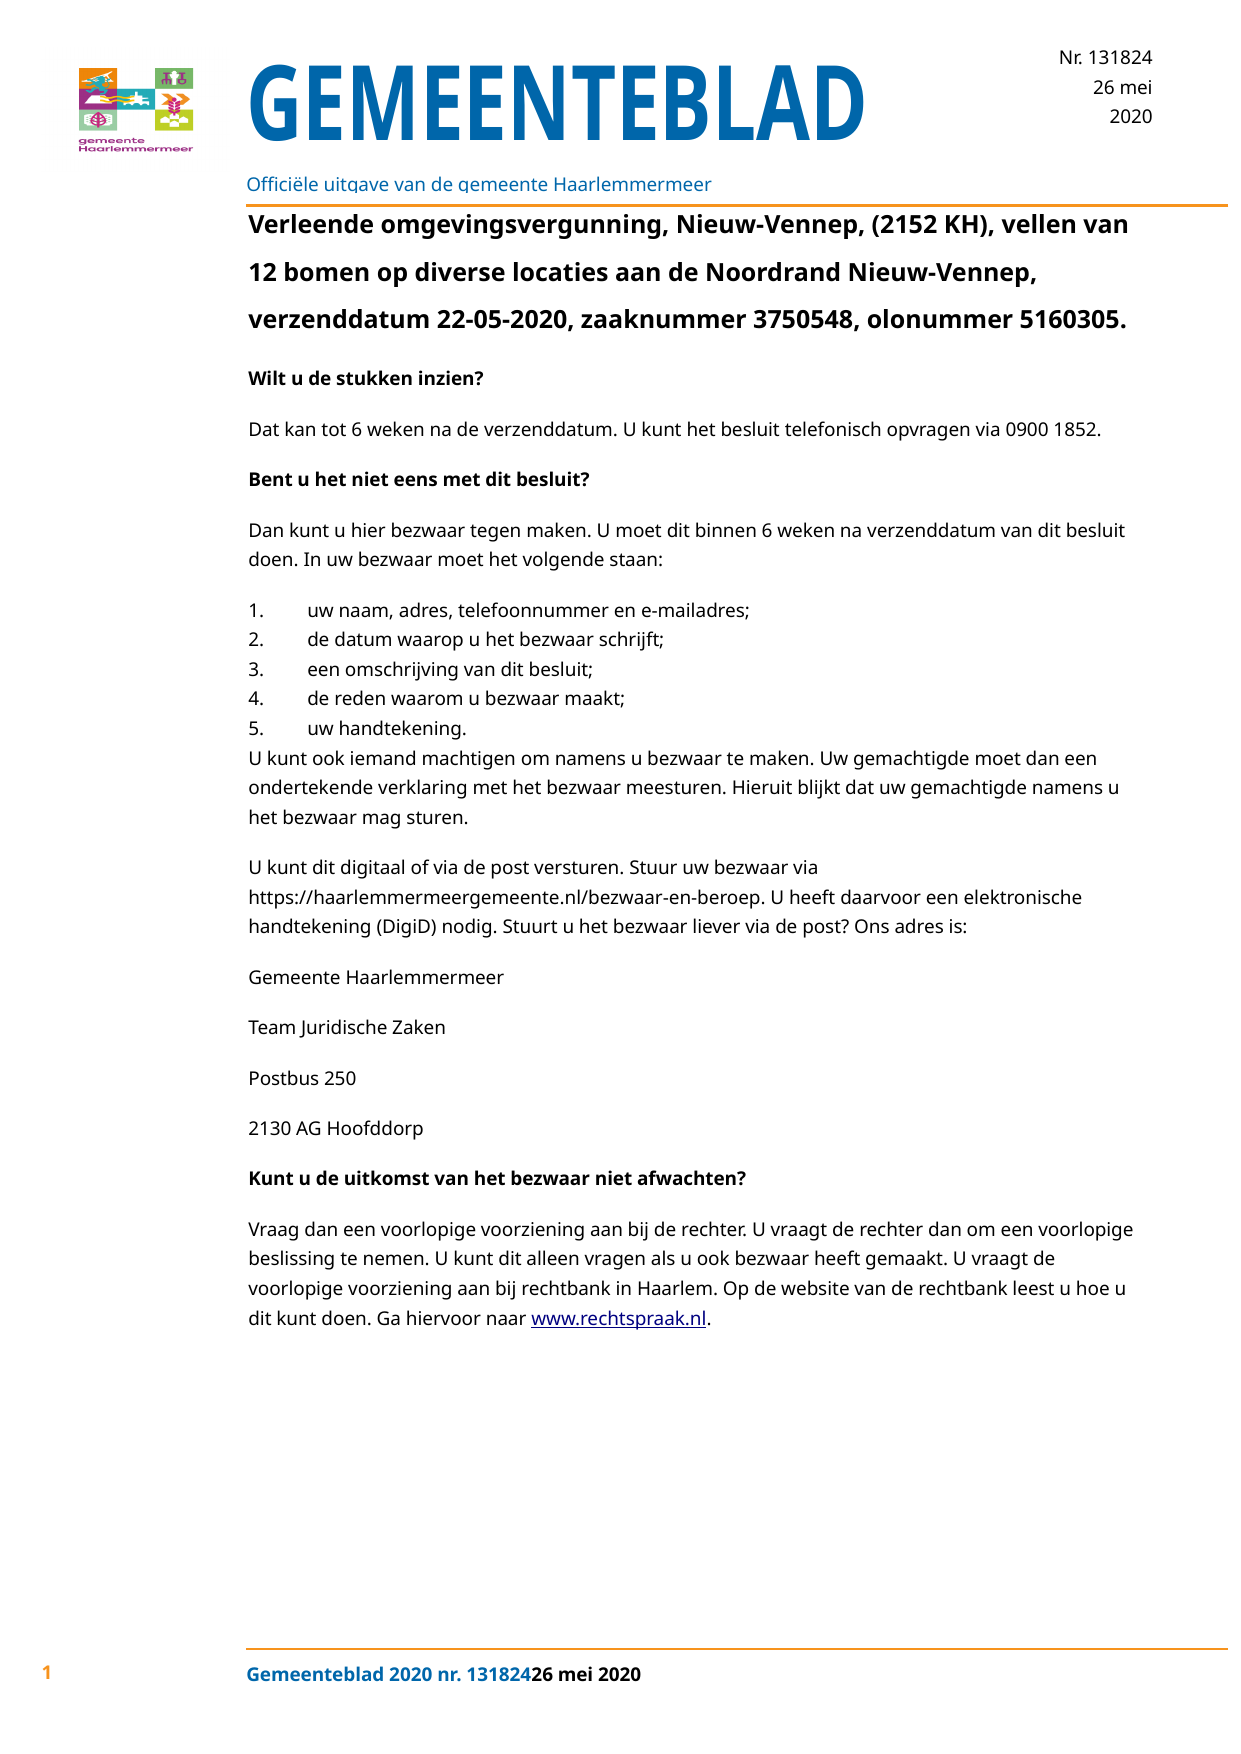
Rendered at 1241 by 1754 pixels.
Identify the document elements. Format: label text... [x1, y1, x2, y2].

text Bent u het niet eens met dit besluit? [248, 466, 1152, 492]
text Dan kunt u hier bezwaar tegen maken. U moet dit binnen 6 weken na verzenddatum van dit besluit doen. In uw bezwaar moet het volgende staan: [248, 517, 1152, 572]
text Verleende omgevingsvergunning, Nieuw-Vennep, (2152 KH), vellen van 12 bomen op diverse locaties aan de Noordrand Nieuw-Vennep, verzenddatum 22-05-2020, zaaknummer 3750548, olonummer 5160305. [248, 207, 1152, 336]
picture [41, 47, 231, 172]
text Wilt u de stukken inzien? [248, 366, 1152, 391]
text Postbus 250 [248, 1065, 1152, 1090]
text U kunt ook iemand machtigen om namens u bezwaar te maken. Uw gemachtigde moet dan een ondertekende verklaring met het bezwaar meesturen. Hieruit blijkt dat uw gemachtigde namens u het bezwaar mag sturen. [248, 745, 1152, 829]
text Dat kan tot 6 weken na de verzenddatum. U kunt het besluit telefonisch opvragen via 0900 1852. [248, 416, 1152, 442]
text Kunt u de uitkomst van het bezwaar niet afwachten? [248, 1166, 1152, 1191]
text Vraag dan een voorlopige voorziening aan bij de rechter. U vraagt de rechter dan om een voorlopige beslissing te nemen. U kunt dit alleen vragen als u ook bezwaar heeft gemaakt. U vraagt de voorlopige voorziening aan bij rechtbank in Haarlem. Op de website van de rechtbank leest u hoe u dit kunt doen. Ga hiervoor naar www.rechtspraak.nl. [248, 1216, 1152, 1330]
list uw naam, adres, telefoonnummer en e-mailadres; [248, 597, 1152, 622]
list een omschrijving van dit besluit; [248, 656, 1152, 682]
text Gemeente Haarlemmermeer [248, 964, 1152, 989]
list de reden waarom u bezwaar maakt; [248, 686, 1152, 711]
text U kunt dit digitaal of via de post versturen. Stuur uw bezwaar via https://haarlemmermeergemeente.nl/bezwaar-en-beroep. U heeft daarvoor een elektronische handtekening (DigiD) nodig. Stuurt u het bezwaar liever via de post? Ons adres is: [248, 854, 1152, 939]
list uw handtekening. [248, 715, 1152, 741]
list de datum waarop u het bezwaar schrijft; [248, 626, 1152, 652]
text Team Juridische Zaken [248, 1014, 1152, 1040]
text 2130 AG Hoofddorp [248, 1115, 1152, 1141]
